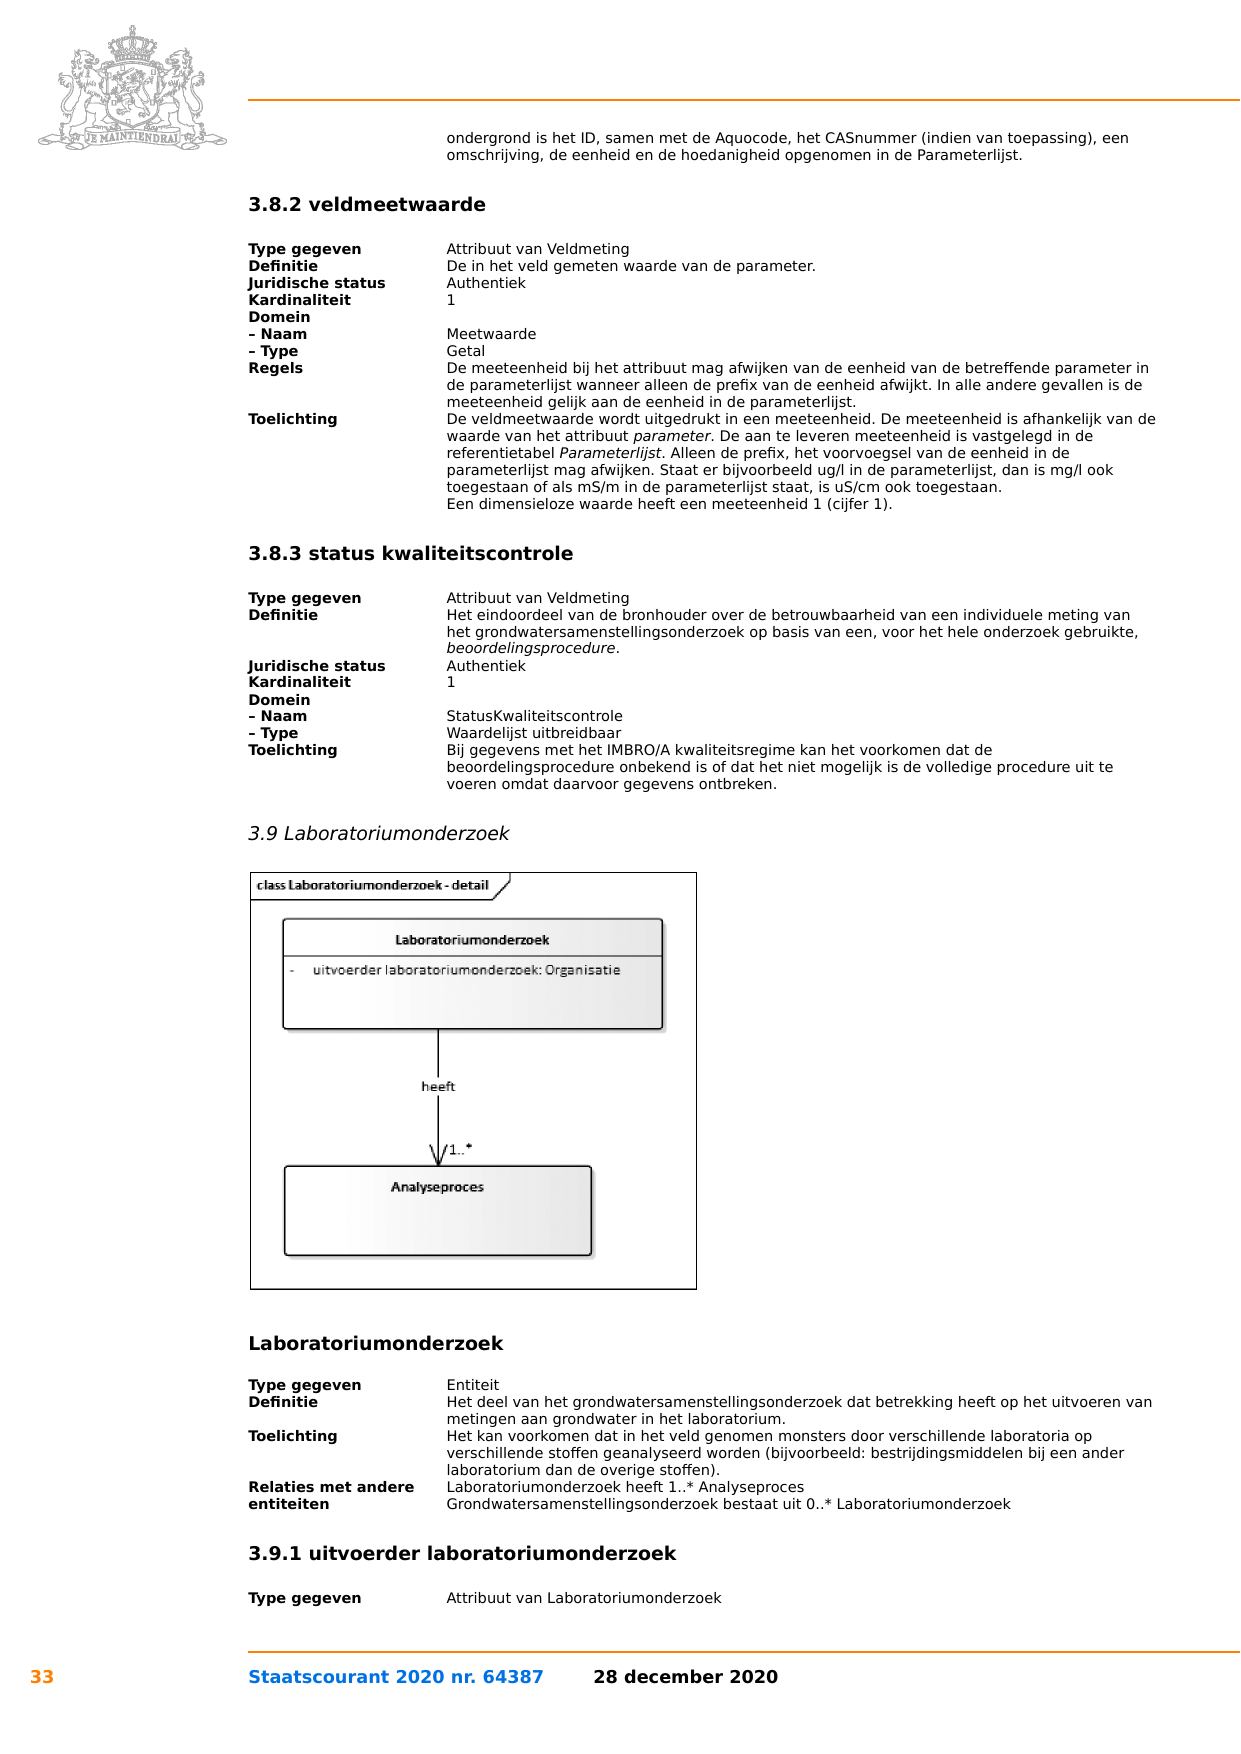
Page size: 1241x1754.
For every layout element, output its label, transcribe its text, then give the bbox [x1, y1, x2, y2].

table_cell Bij gegevens met het IMBRO/A kwaliteitsregime kan het voorkomen dat de beoordelingsprocedure onbekend is of dat het niet mogelijk is de volledige procedure uit te voeren omdat daarvoor gegevens ontbreken. [440, 742, 1163, 793]
table_cell Toelichting [248, 411, 440, 512]
subtitle 3.8.3 status kwaliteitscontrole [248, 542, 1163, 564]
table_header Attribuut van Veldmeting [440, 590, 1163, 606]
table_cell Laboratoriumonderzoek heeft 1..* Analyseproces Grondwatersamenstellingsonderzoek bestaat uit 0..* Laboratoriumonderzoek [440, 1479, 1163, 1513]
table_cell De meeteenheid bij het attribuut mag afwijken van de eenheid van de betreffende parameter in de parameterlijst wanneer alleen de prefix van de eenheid afwijkt. In alle andere gevallen is de meeteenheid gelijk aan de eenheid in de parameterlijst. [440, 360, 1163, 411]
table_cell Authentiek [440, 658, 1163, 674]
table_header Type gegeven [248, 1590, 440, 1607]
picture [248, 870, 697, 1290]
table_cell Toelichting [248, 1428, 440, 1479]
table_cell Kardinaliteit [248, 292, 440, 309]
table_cell ondergrond is het ID, samen met de Aquocode, het CASnummer (indien van toepassing), een omschrijving, de eenheid en de hoedanigheid opgenomen in de Parameterlijst. [440, 130, 1163, 164]
subtitle 3.9.1 uitvoerder laboratoriumonderzoek [248, 1543, 1163, 1565]
picture [38, 25, 227, 150]
table_cell De in het veld gemeten waarde van de parameter. [440, 258, 1163, 275]
table_header Entiteit [440, 1377, 1163, 1394]
table_cell Juridische status [248, 658, 440, 674]
table_header Attribuut van Laboratoriumonderzoek [440, 1590, 1163, 1607]
text Laboratoriumonderzoek [248, 1333, 1163, 1355]
table_cell Het kan voorkomen dat in het veld genomen monsters door verschillende laboratoria op verschillende stoffen geanalyseerd worden (bijvoorbeeld: bestrijdingsmiddelen bij een ander laboratorium dan de overige stoffen). [440, 1428, 1163, 1479]
table_cell [248, 130, 440, 164]
table_cell Toelichting [248, 742, 440, 793]
subtitle 3.8.2 veldmeetwaarde [248, 194, 1163, 216]
table_cell Kardinaliteit [248, 674, 440, 691]
table_cell Het eindoordeel van de bronhouder over de betrouwbaarheid van een individuele meting van het grondwatersamenstellingsonderzoek op basis van een, voor het hele onderzoek gebruikte, beoordelingsprocedure. [440, 606, 1163, 657]
table_cell Domein [248, 691, 440, 708]
table_cell – Type [248, 725, 440, 742]
table_cell [440, 691, 1163, 708]
table_cell – Type [248, 343, 440, 360]
table_cell Domein [248, 309, 440, 326]
table_cell De veldmeetwaarde wordt uitgedrukt in een meeteenheid. De meeteenheid is afhankelijk van de waarde van het attribuut parameter. De aan te leveren meeteenheid is vastgelegd in de referentietabel Parameterlijst. Alleen de prefix, het voorvoegsel van de eenheid in de parameterlijst mag afwijken. Staat er bijvoorbeeld ug/l in de parameterlijst, dan is mg/l ook toegestaan of als mS/m in de parameterlijst staat, is uS/cm ook toegestaan. Een dimensieloze waarde heeft een meeteenheid 1 (cijfer 1). [440, 411, 1163, 512]
table_cell Relaties met andere entiteiten [248, 1479, 440, 1513]
table_cell Definitie [248, 606, 440, 657]
table_cell [440, 309, 1163, 326]
table_cell StatusKwaliteitscontrole [440, 708, 1163, 725]
table_header Type gegeven [248, 241, 440, 258]
table_cell Waardelijst uitbreidbaar [440, 725, 1163, 742]
table_header Type gegeven [248, 590, 440, 606]
table_cell Het deel van het grondwatersamenstellingsonderzoek dat betrekking heeft op het uitvoeren van metingen aan grondwater in het laboratorium. [440, 1394, 1163, 1428]
table_cell Authentiek [440, 275, 1163, 292]
table_header Attribuut van Veldmeting [440, 241, 1163, 258]
table_cell – Naam [248, 708, 440, 725]
subtitle 3.9 Laboratoriumonderzoek [248, 823, 1163, 845]
table_cell Definitie [248, 1394, 440, 1428]
table_cell – Naam [248, 326, 440, 343]
table_cell Definitie [248, 258, 440, 275]
table_cell Getal [440, 343, 1163, 360]
table_cell Regels [248, 360, 440, 411]
table_cell 1 [440, 674, 1163, 691]
table_cell Meetwaarde [440, 326, 1163, 343]
table_cell Juridische status [248, 275, 440, 292]
table_cell 1 [440, 292, 1163, 309]
table_header Type gegeven [248, 1377, 440, 1394]
